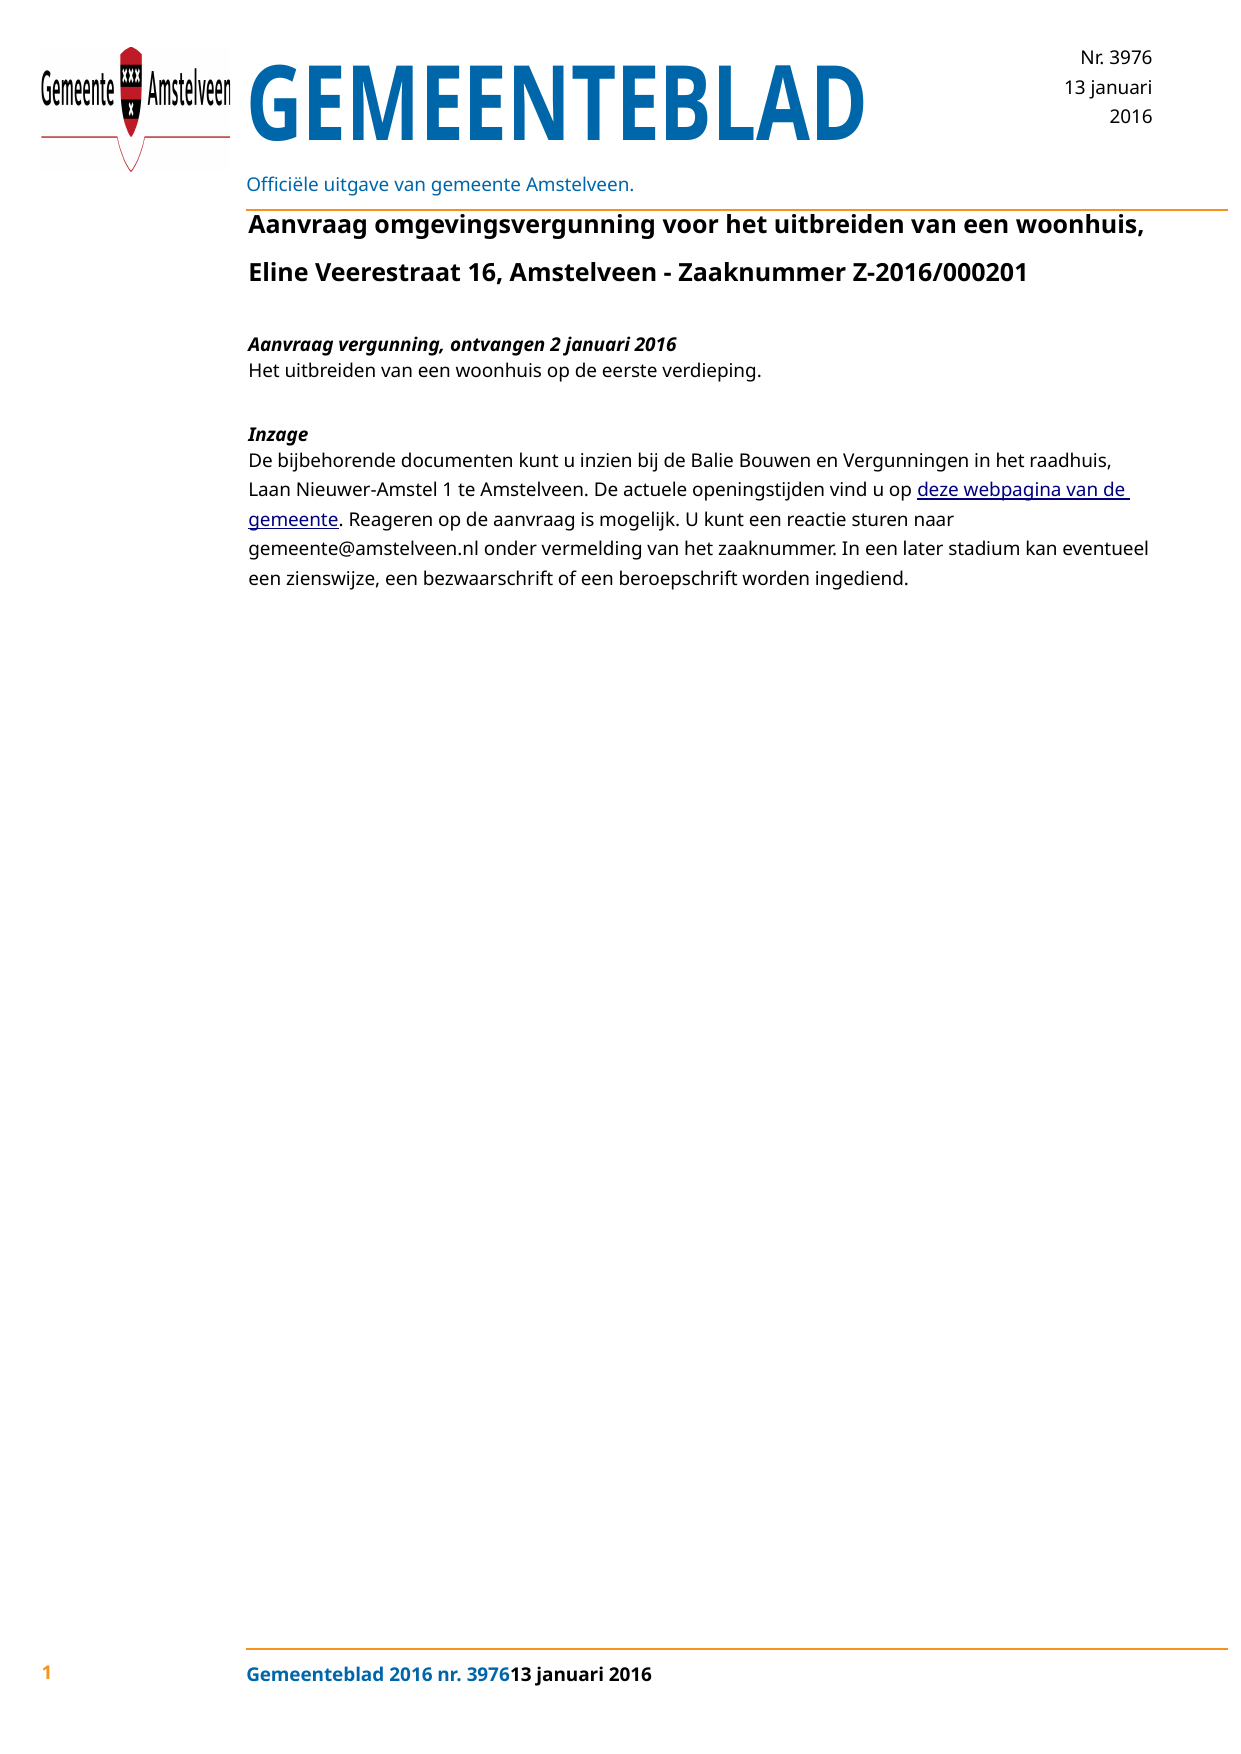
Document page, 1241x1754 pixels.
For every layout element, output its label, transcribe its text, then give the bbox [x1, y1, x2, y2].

text Aanvraag vergunning, ontvangen 2 januari 2016 [248, 331, 1152, 357]
text Het uitbreiden van een woonhuis op de eerste verdieping. [248, 357, 1152, 383]
text De bijbehorende documenten kunt u inzien bij de Balie Bouwen en Vergunningen in het raadhuis, Laan Nieuwer-Amstel 1 te Amstelveen. De actuele openingstijden vind u op deze webpagina van de gemeente. Reageren op de aanvraag is mogelijk. U kunt een reactie sturen naar gemeente@amstelveen.nl onder vermelding van het zaaknummer. In een later stadium kan eventueel een zienswijze, een bezwaarschrift of een beroepschrift worden ingediend. [248, 447, 1152, 591]
picture [41, 47, 231, 172]
text Inzage [248, 421, 1152, 447]
text Aanvraag omgevingsvergunning voor het uitbreiden van een woonhuis, Eline Veerestraat 16, Amstelveen - Zaaknummer Z-2016/000201 [248, 211, 1152, 288]
